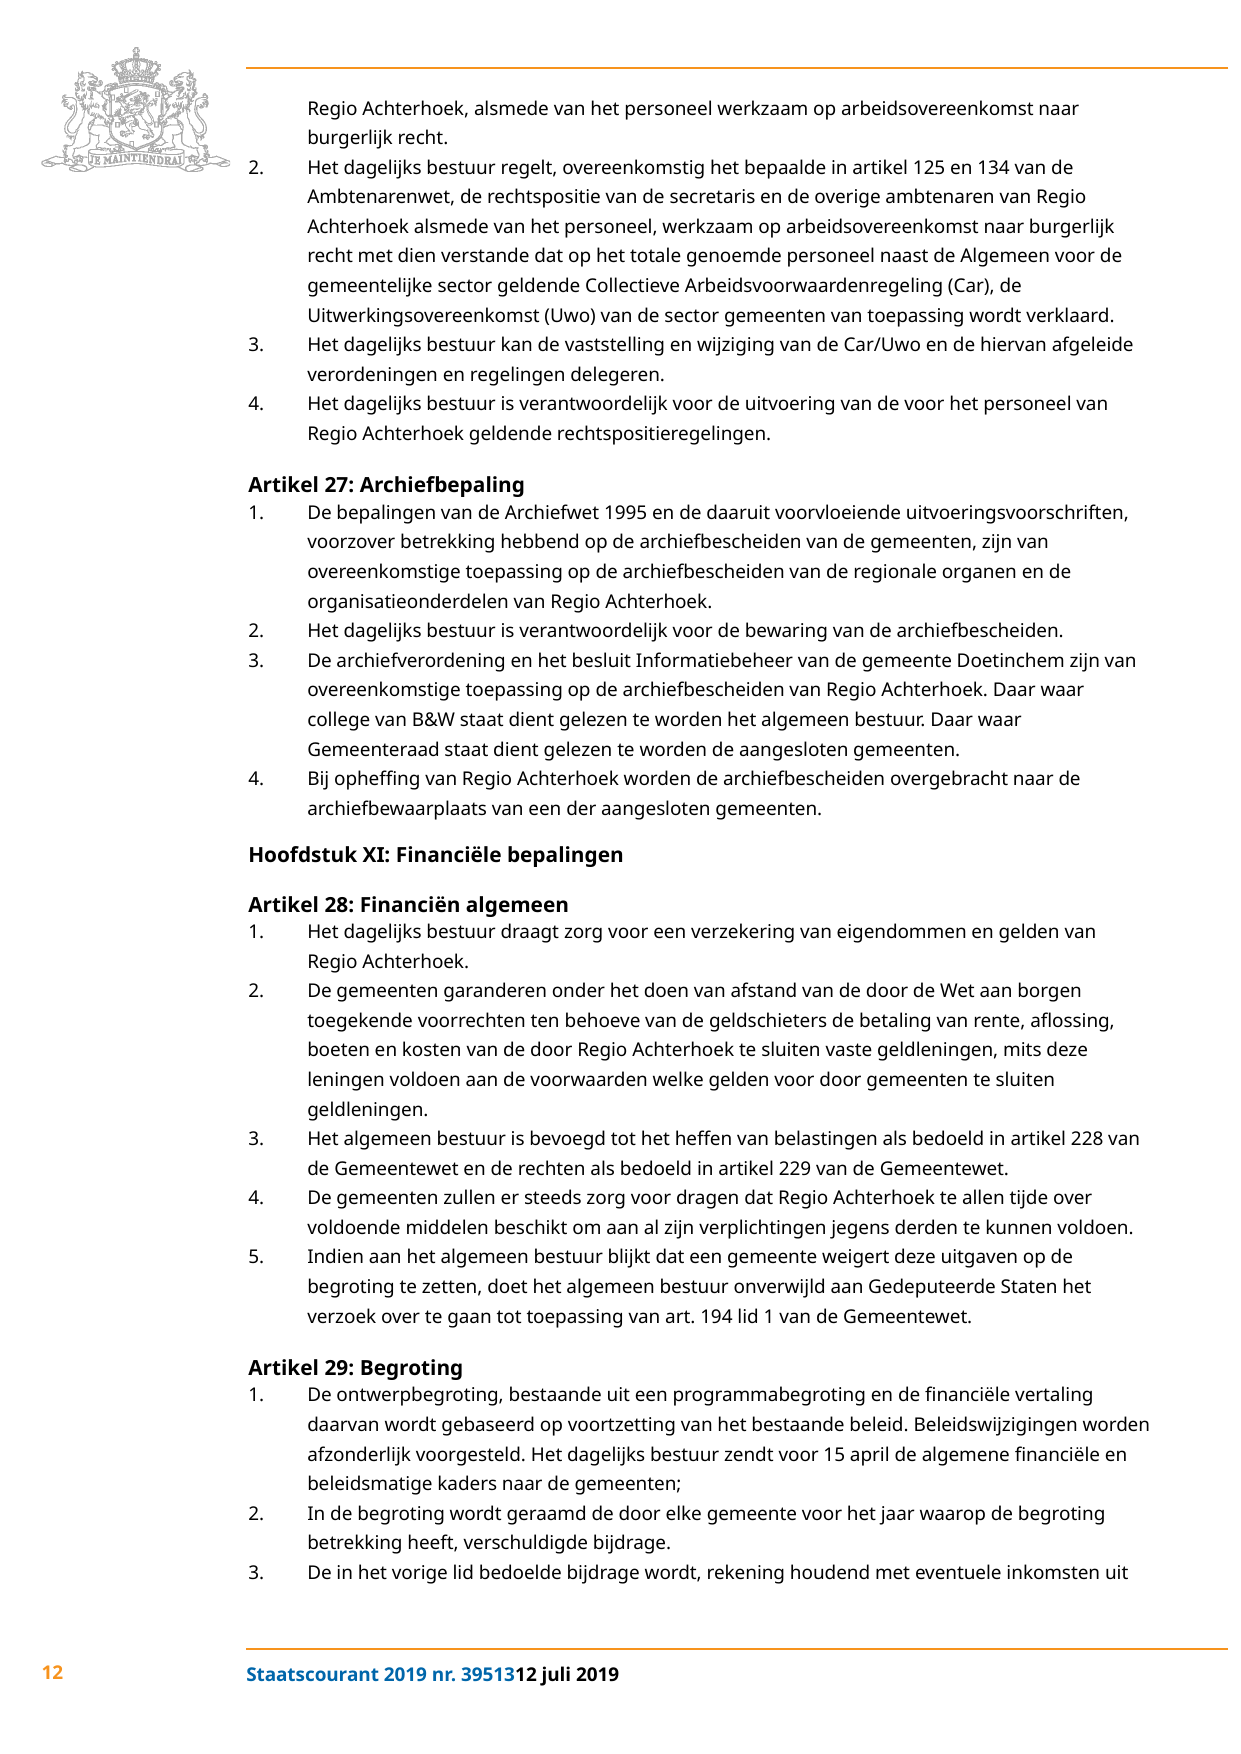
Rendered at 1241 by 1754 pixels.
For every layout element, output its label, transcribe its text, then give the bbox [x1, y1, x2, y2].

list Indien aan het algemeen bestuur blijkt dat een gemeente weigert deze uitgaven op de begroting te zetten, doet het algemeen bestuur onverwijld aan Gedeputeerde Staten het verzoek over te gaan tot toepassing van art. 194 lid 1 van de Gemeentewet. [248, 1244, 1152, 1328]
list Het dagelijks bestuur draagt zorg voor een verzekering van eigendommen en gelden van Regio Achterhoek. [248, 918, 1152, 973]
text Hoofdstuk XI: Financiële bepalingen [248, 841, 1152, 869]
list Bij opheffing van Regio Achterhoek worden de archiefbescheiden overgebracht naar de archiefbewaarplaats van een der aangesloten gemeenten. [248, 765, 1152, 821]
text Artikel 28: Financiën algemeen [248, 890, 1152, 918]
list Het dagelijks bestuur regelt, overeenkomstig het bepaalde in artikel 125 en 134 van de Ambtenarenwet, de rechtspositie van de secretaris en de overige ambtenaren van Regio Achterhoek alsmede van het personeel, werkzaam op arbeidsovereenkomst naar burgerlijk recht met dien verstande dat op het totale genoemde personeel naast de Algemeen voor de gemeentelijke sector geldende Collectieve Arbeidsvoorwaardenregeling (Car), de Uitwerkingsovereenkomst (Uwo) van de sector gemeenten van toepassing wordt verklaard. [248, 154, 1152, 328]
list De in het vorige lid bedoelde bijdrage wordt, rekening houdend met eventuele inkomsten uit [248, 1559, 1152, 1585]
list De ontwerpbegroting, bestaande uit een programmabegroting en de financiële vertaling daarvan wordt gebaseerd op voortzetting van het bestaande beleid. Beleidswijzigingen worden afzonderlijk voorgesteld. Het dagelijks bestuur zendt voor 15 april de algemene financiële en beleidsmatige kaders naar de gemeenten; [248, 1382, 1152, 1496]
list Het dagelijks bestuur kan de vaststelling en wijziging van de Car/Uwo en de hiervan afgeleide verordeningen en regelingen delegeren. [248, 331, 1152, 387]
list Het algemeen bestuur is bevoegd tot het heffen van belastingen als bedoeld in artikel 228 van de Gemeentewet en de rechten als bedoeld in artikel 229 van de Gemeentewet. [248, 1125, 1152, 1181]
list De gemeenten zullen er steeds zorg voor dragen dat Regio Achterhoek te allen tijde over voldoende middelen beschikt om aan al zijn verplichtingen jegens derden te kunnen voldoen. [248, 1184, 1152, 1240]
text Artikel 27: Archiefbepaling [248, 471, 1152, 499]
list Het dagelijks bestuur is verantwoordelijk voor de uitvoering van de voor het personeel van Regio Achterhoek geldende rechtspositieregelingen. [248, 391, 1152, 446]
list De archiefverordening en het besluit Informatiebeheer van de gemeente Doetinchem zijn van overeenkomstige toepassing op de archiefbescheiden van Regio Achterhoek. Daar waar college van B&W staat dient gelezen te worden het algemeen bestuur. Daar waar Gemeenteraad staat dient gelezen te worden de aangesloten gemeenten. [248, 647, 1152, 761]
list Het dagelijks bestuur is verantwoordelijk voor de bewaring van de archiefbescheiden. [248, 617, 1152, 643]
list In de begroting wordt geraamd de door elke gemeente voor het jaar waarop de begroting betrekking heeft, verschuldigde bijdrage. [248, 1500, 1152, 1555]
list De bepalingen van de Archiefwet 1995 en de daaruit voorvloeiende uitvoeringsvoorschriften, voorzover betrekking hebbend op de archiefbescheiden van de gemeenten, zijn van overeenkomstige toepassing op de archiefbescheiden van de regionale organen en de organisatieonderdelen van Regio Achterhoek. [248, 499, 1152, 613]
text Artikel 29: Begroting [248, 1353, 1152, 1382]
list De gemeenten garanderen onder het doen van afstand van de door de Wet aan borgen toegekende voorrechten ten behoeve van de geldschieters de betaling van rente, aflossing, boeten en kosten van de door Regio Achterhoek te sluiten vaste geldleningen, mits deze leningen voldoen aan de voorwaarden welke gelden voor door gemeenten te sluiten geldleningen. [248, 977, 1152, 1121]
picture [41, 47, 231, 172]
list Regio Achterhoek, alsmede van het personeel werkzaam op arbeidsovereenkomst naar burgerlijk recht. [248, 95, 1152, 150]
